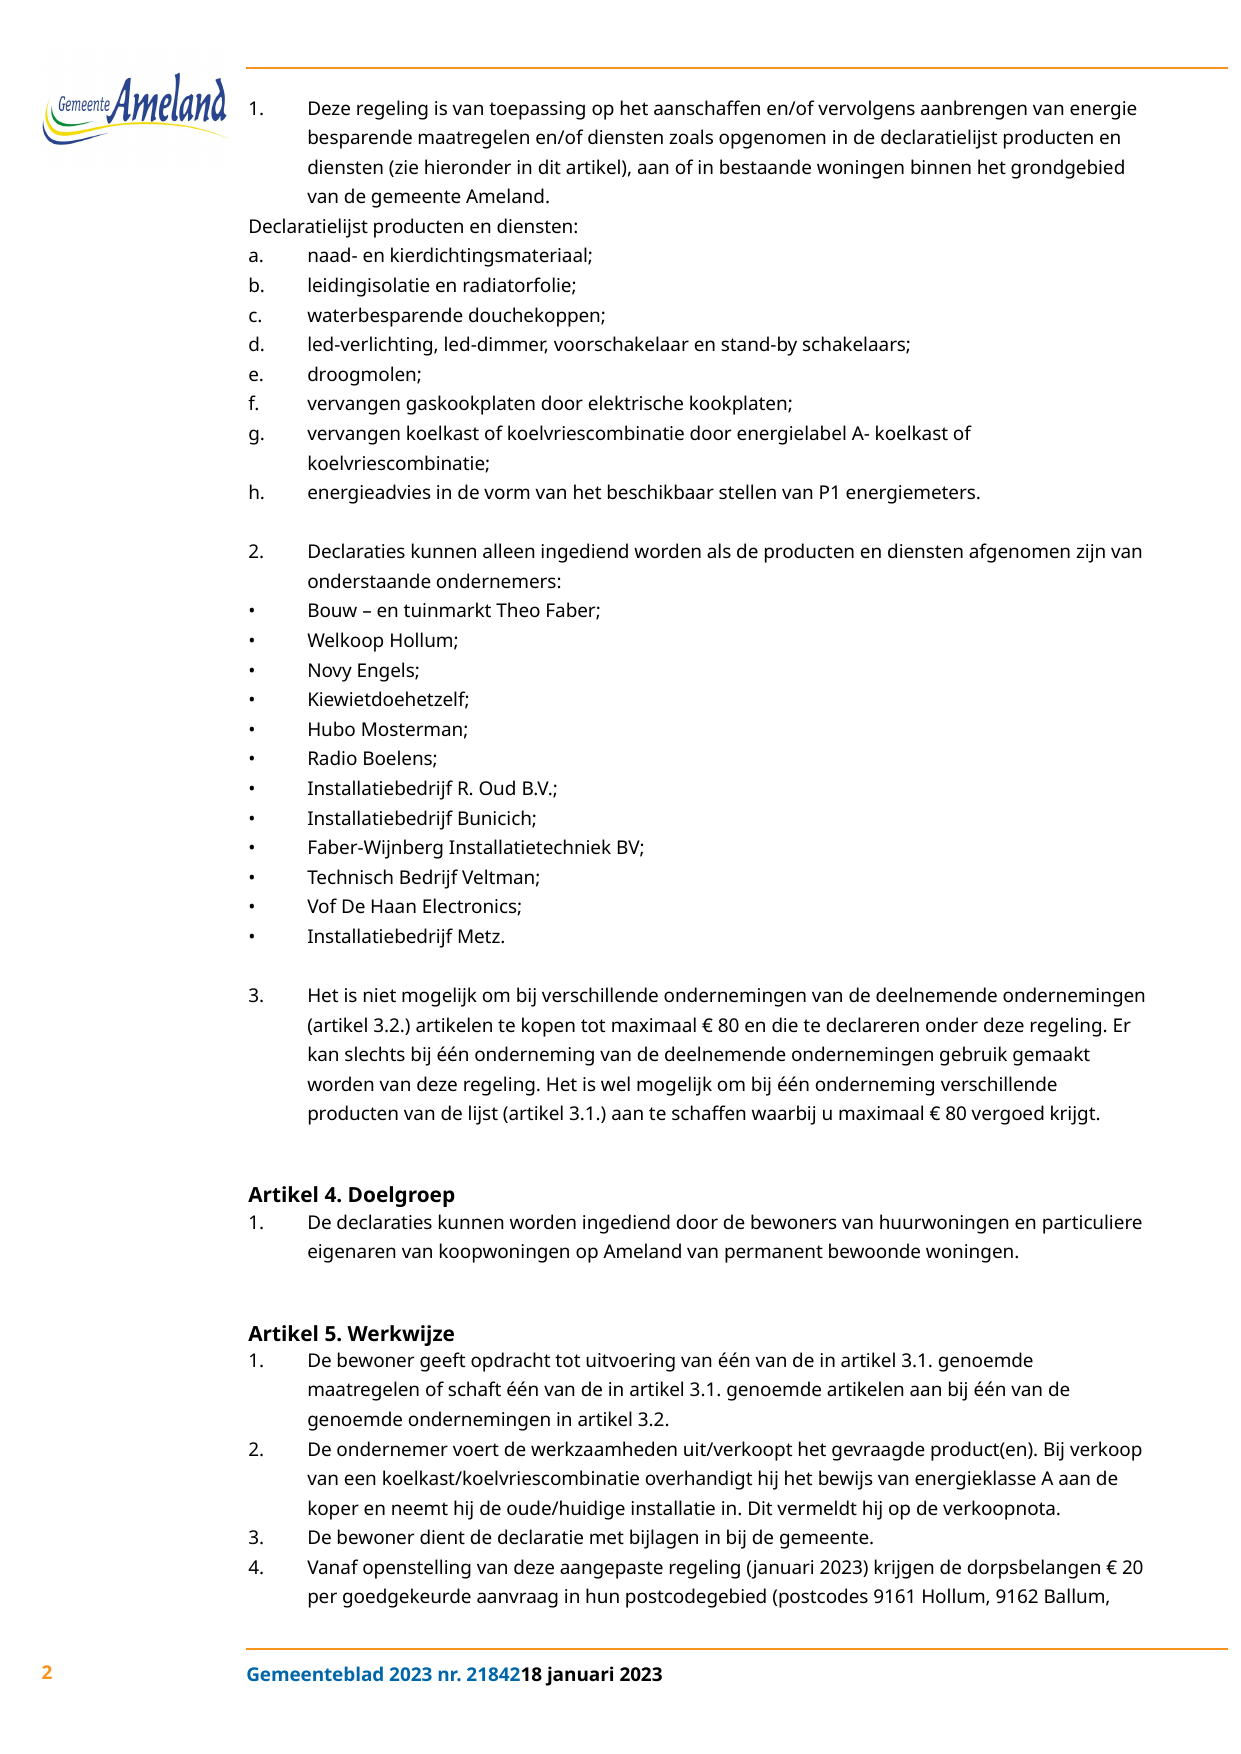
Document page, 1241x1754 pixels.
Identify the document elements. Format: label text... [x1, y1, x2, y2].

list Installatiebedrijf R. Oud B.V.; [248, 775, 1152, 801]
list droogmolen; [248, 361, 1152, 387]
list Novy Engels; [248, 657, 1152, 683]
list Vanaf openstelling van deze aangepaste regeling (januari 2023) krijgen de dorpsbelangen € 20 per goedgekeurde aanvraag in hun postcodegebied (postcodes 9161 Hollum, 9162 Ballum, [248, 1554, 1152, 1609]
list leidingisolatie en radiatorfolie; [248, 272, 1152, 298]
list De bewoner dient de declaratie met bijlagen in bij de gemeente. [248, 1524, 1152, 1550]
list Welkoop Hollum; [248, 627, 1152, 653]
list Vof De Haan Electronics; [248, 893, 1152, 919]
list vervangen gaskookplaten door elektrische kookplaten; [248, 391, 1152, 416]
list energieadvies in de vorm van het beschikbaar stellen van P1 energiemeters. [248, 479, 1152, 505]
list De bewoner geeft opdracht tot uitvoering van één van de in artikel 3.1. genoemde maatregelen of schaft één van de in artikel 3.1. genoemde artikelen aan bij één van de genoemde ondernemingen in artikel 3.2. [248, 1347, 1152, 1432]
text Declaratielijst producten en diensten: [248, 213, 1152, 239]
text Artikel 4. Doelgroep [248, 1181, 1152, 1209]
list De declaraties kunnen worden ingediend door de bewoners van huurwoningen en particuliere eigenaren van koopwoningen op Ameland van permanent bewoonde woningen. [248, 1209, 1152, 1264]
list naad- en kierdichtingsmateriaal; [248, 243, 1152, 268]
list De ondernemer voert de werkzaamheden uit/verkoopt het gevraagde product(en). Bij verkoop van een koelkast/koelvriescombinatie overhandigt hij het bewijs van energieklasse A aan de koper en neemt hij de oude/huidige installatie in. Dit vermeldt hij op de verkoopnota. [248, 1436, 1152, 1521]
list waterbesparende douchekoppen; [248, 302, 1152, 328]
list Installatiebedrijf Metz. [248, 923, 1152, 949]
list Hubo Mosterman; [248, 716, 1152, 742]
list Deze regeling is van toepassing op het aanschaffen en/of vervolgens aanbrengen van energie besparende maatregelen en/of diensten zoals opgenomen in de declaratielijst producten en diensten (zie hieronder in dit artikel), aan of in bestaande woningen binnen het grondgebied van de gemeente Ameland. [248, 95, 1152, 209]
list Het is niet mogelijk om bij verschillende ondernemingen van de deelnemende ondernemingen (artikel 3.2.) artikelen te kopen tot maximaal € 80 en die te declareren onder deze regeling. Er kan slechts bij één onderneming van de deelnemende ondernemingen gebruik gemaakt worden van deze regeling. Het is wel mogelijk om bij één onderneming verschillende producten van de lijst (artikel 3.1.) aan te schaffen waarbij u maximaal € 80 vergoed krijgt. [248, 982, 1152, 1126]
list Radio Boelens; [248, 746, 1152, 771]
list Installatiebedrijf Bunicich; [248, 805, 1152, 831]
list led-verlichting, led-dimmer, voorschakelaar en stand-by schakelaars; [248, 331, 1152, 357]
list vervangen koelkast of koelvriescombinatie door energielabel A- koelkast of koelvriescombinatie; [248, 420, 1152, 476]
list Faber-Wijnberg Installatietechniek BV; [248, 834, 1152, 860]
list Declaraties kunnen alleen ingediend worden als de producten en diensten afgenomen zijn van onderstaande ondernemers: [248, 538, 1152, 594]
list Bouw – en tuinmarkt Theo Faber; [248, 598, 1152, 623]
text Artikel 5. Werkwijze [248, 1319, 1152, 1347]
list Kiewietdoehetzelf; [248, 686, 1152, 712]
picture [41, 47, 231, 172]
list Technisch Bedrijf Veltman; [248, 864, 1152, 890]
